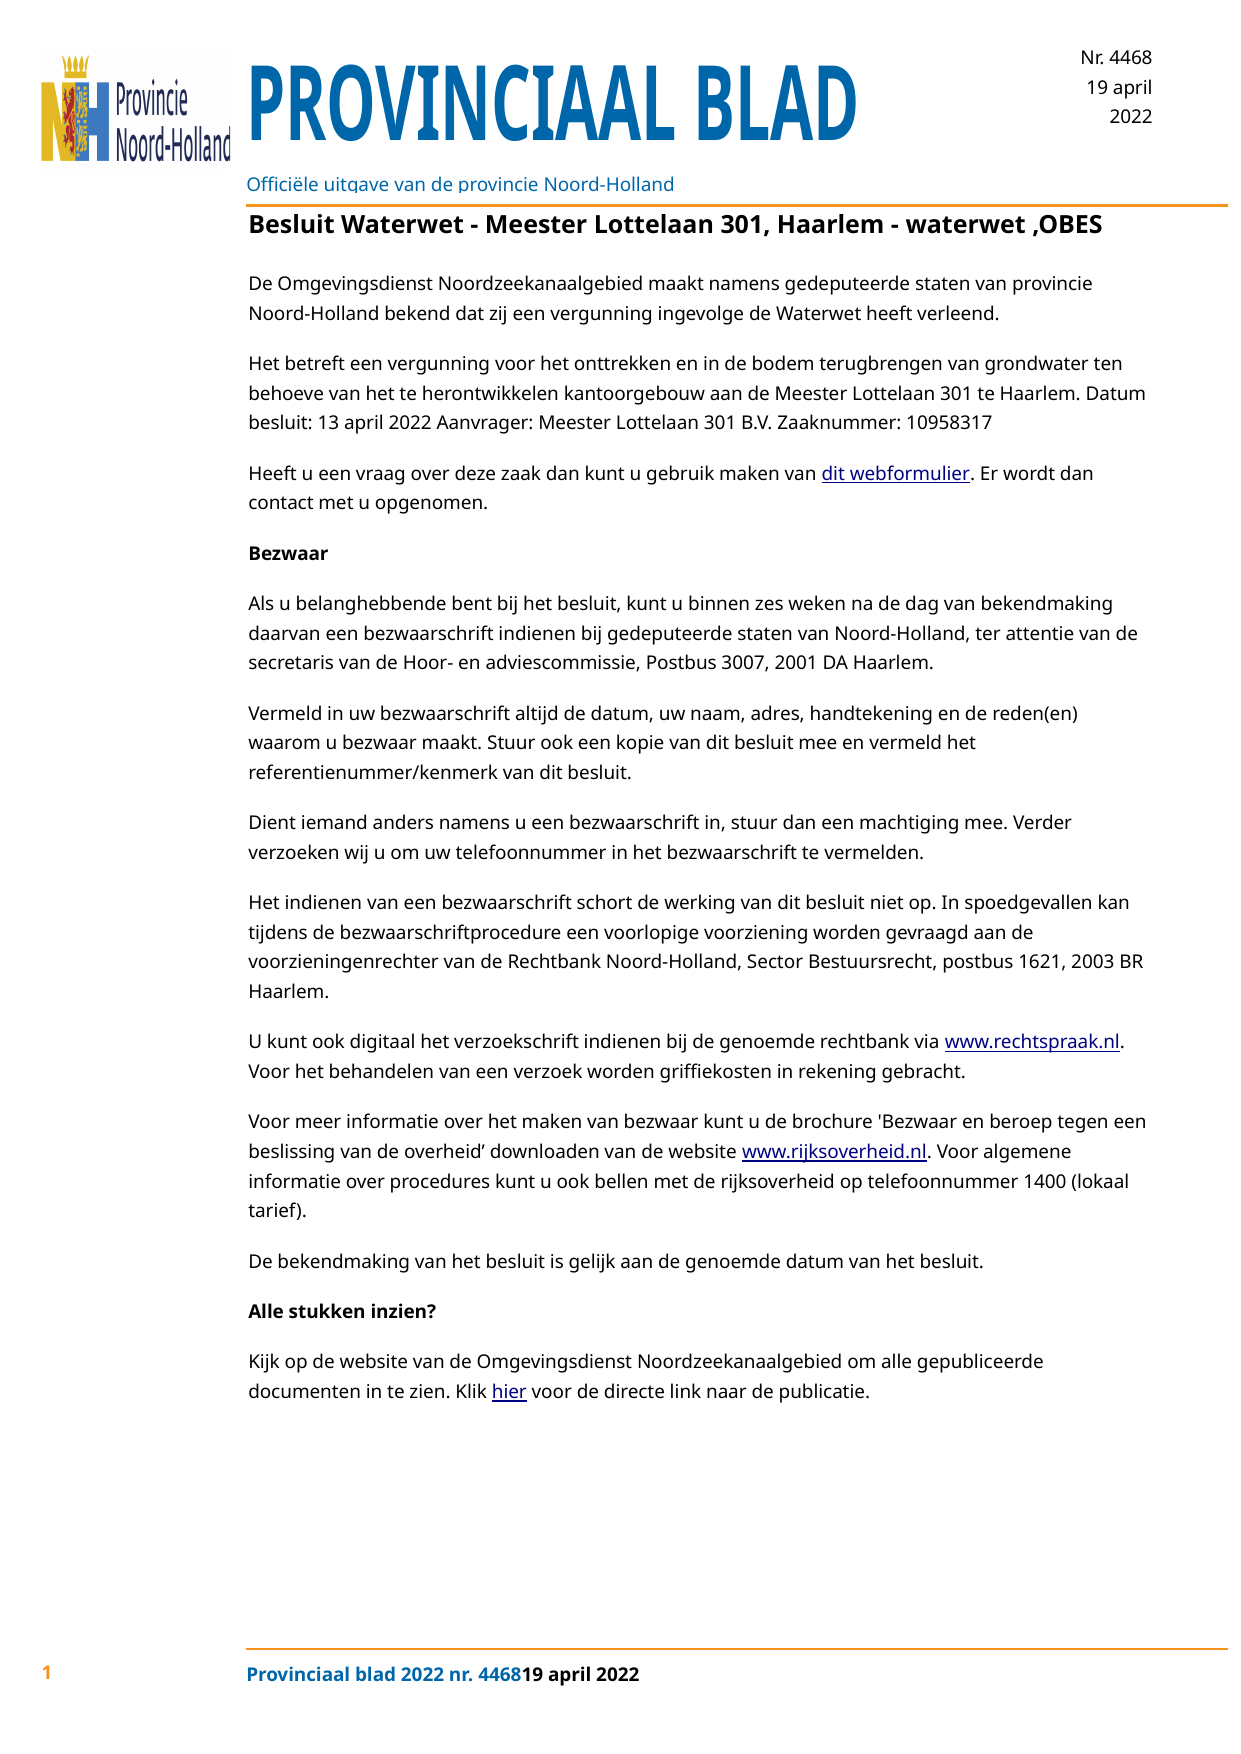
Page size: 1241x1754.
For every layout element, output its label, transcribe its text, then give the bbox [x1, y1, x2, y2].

text Heeft u een vraag over deze zaak dan kunt u gebruik maken van dit webformulier. Er wordt dan contact met u opgenomen. [248, 460, 1152, 515]
text Besluit Waterwet - Meester Lottelaan 301, Haarlem - waterwet ,OBES [248, 207, 1152, 241]
text De bekendmaking van het besluit is gelijk aan de genoemde datum van het besluit. [248, 1248, 1152, 1273]
text Het indienen van een bezwaarschrift schort de werking van dit besluit niet op. In spoedgevallen kan tijdens de bezwaarschriftprocedure een voorlopige voorziening worden gevraagd aan de voorzieningenrechter van de Rechtbank Noord-Holland, Sector Bestuursrecht, postbus 1621, 2003 BR Haarlem. [248, 889, 1152, 1004]
text Vermeld in uw bezwaarschrift altijd de datum, uw naam, adres, handtekening en de reden(en) waarom u bezwaar maakt. Stuur ook een kopie van dit besluit mee en vermeld het referentienummer/kenmerk van dit besluit. [248, 700, 1152, 785]
text Bezwaar [248, 540, 1152, 566]
text U kunt ook digitaal het verzoekschrift indienen bij de genoemde rechtbank via www.rechtspraak.nl. Voor het behandelen van een verzoek worden griffiekosten in rekening gebracht. [248, 1029, 1152, 1084]
text Voor meer informatie over het maken van bezwaar kunt u de brochure 'Bezwaar en beroep tegen een beslissing van de overheid’ downloaden van de website www.rijksoverheid.nl. Voor algemene informatie over procedures kunt u ook bellen met de rijksoverheid op telefoonnummer 1400 (lokaal tarief). [248, 1109, 1152, 1223]
picture [41, 47, 231, 172]
text De Omgevingsdienst Noordzeekanaalgebied maakt namens gedeputeerde staten van provincie Noord-Holland bekend dat zij een vergunning ingevolge de Waterwet heeft verleend. [248, 270, 1152, 326]
text Als u belanghebbende bent bij het besluit, kunt u binnen zes weken na de dag van bekendmaking daarvan een bezwaarschrift indienen bij gedeputeerde staten van Noord-Holland, ter attentie van de secretaris van de Hoor- en adviescommissie, Postbus 3007, 2001 DA Haarlem. [248, 590, 1152, 675]
text Alle stukken inzien? [248, 1298, 1152, 1324]
text Dient iemand anders namens u een bezwaarschrift in, stuur dan een machtiging mee. Verder verzoeken wij u om uw telefoonnummer in het bezwaarschrift te vermelden. [248, 809, 1152, 865]
text Het betreft een vergunning voor het onttrekken en in de bodem terugbrengen van grondwater ten behoeve van het te herontwikkelen kantoorgebouw aan de Meester Lottelaan 301 te Haarlem. Datum besluit: 13 april 2022 Aanvrager: Meester Lottelaan 301 B.V. Zaaknummer: 10958317 [248, 350, 1152, 435]
text Kijk op de website van de Omgevingsdienst Noordzeekanaalgebied om alle gepubliceerde documenten in te zien. Klik hier voor de directe link naar de publicatie. [248, 1349, 1152, 1404]
